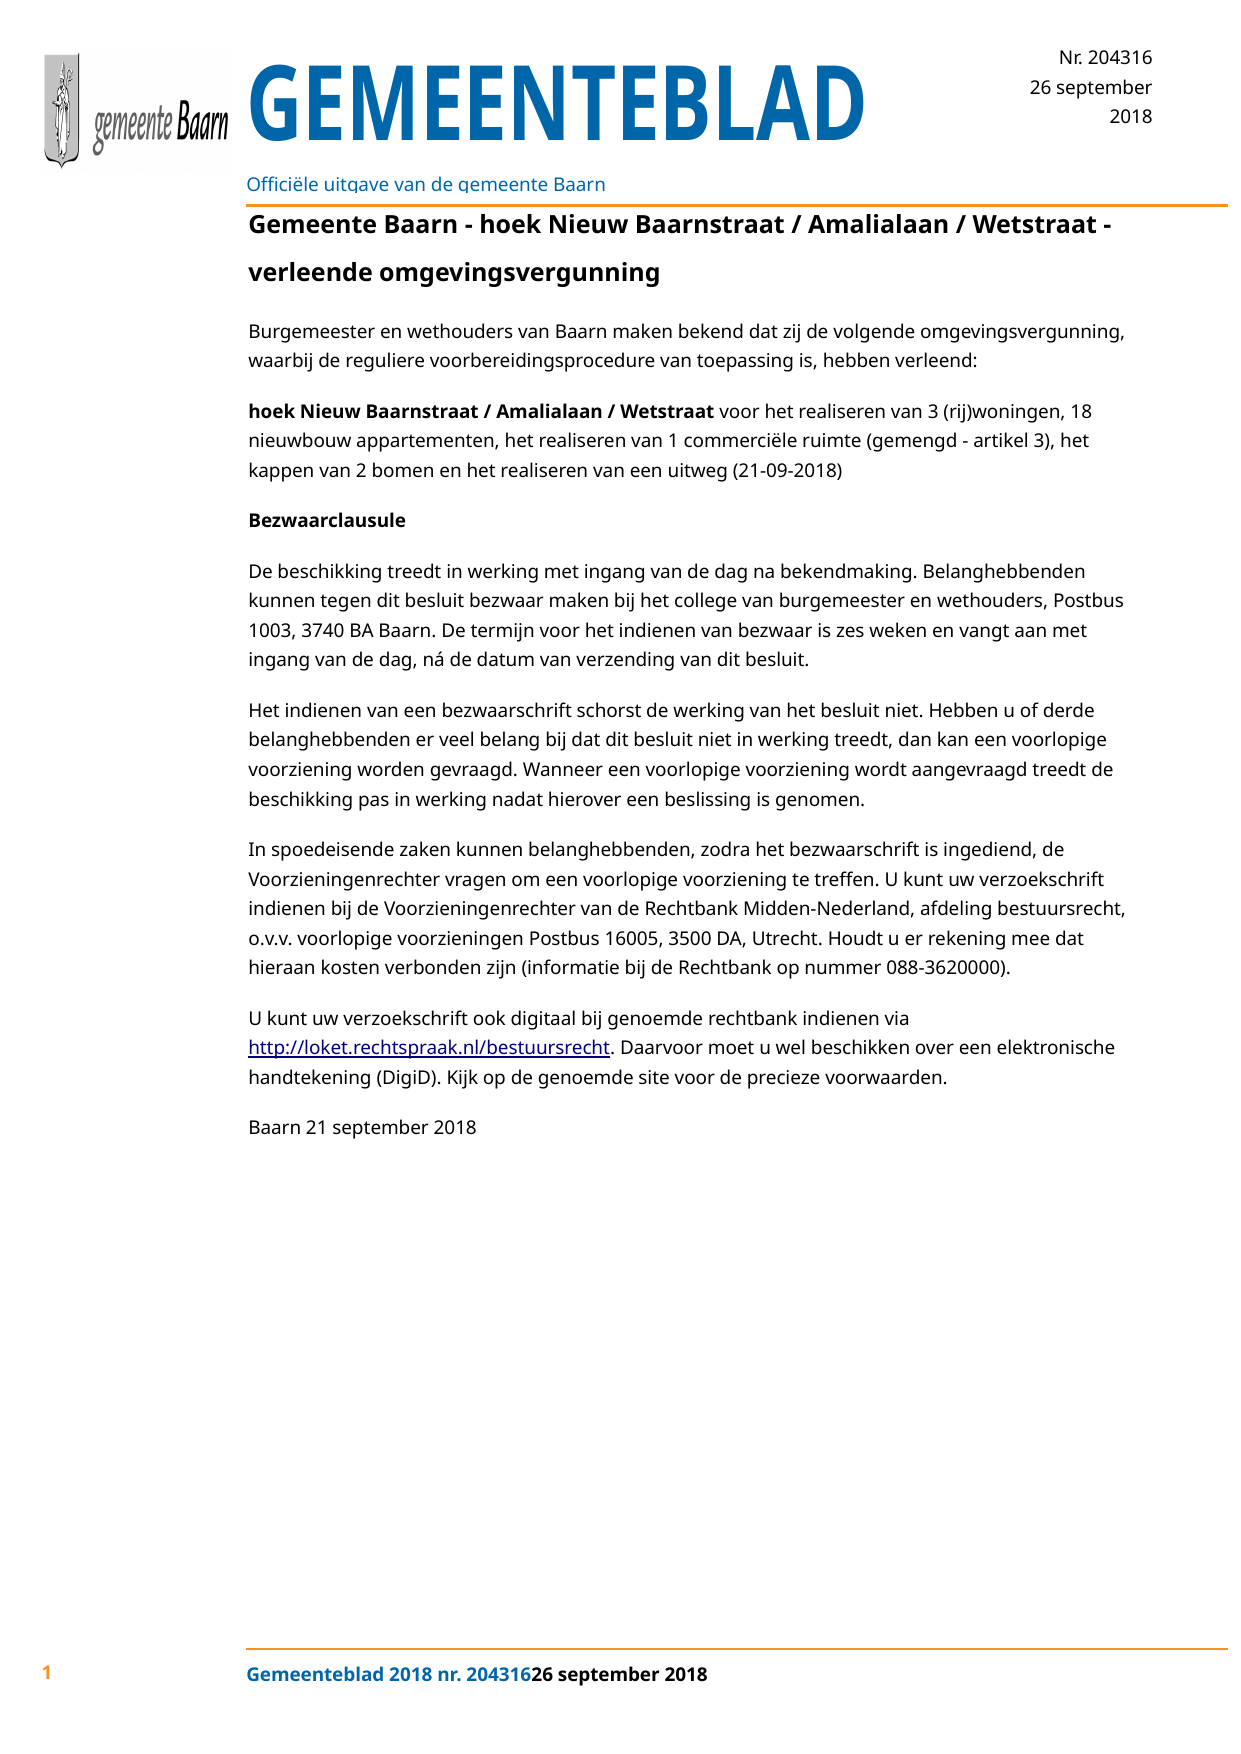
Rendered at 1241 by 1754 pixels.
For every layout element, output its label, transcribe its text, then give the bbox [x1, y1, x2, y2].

text U kunt uw verzoekschrift ook digitaal bij genoemde rechtbank indienen via http://loket.rechtspraak.nl/bestuursrecht. Daarvoor moet u wel beschikken over een elektronische handtekening (DigiD). Kijk op de genoemde site voor de precieze voorwaarden. [248, 1005, 1152, 1090]
text Burgemeester en wethouders van Baarn maken bekend dat zij de volgende omgevingsvergunning, waarbij de reguliere voorbereidingsprocedure van toepassing is, hebben verleend: [248, 318, 1152, 373]
text De beschikking treedt in werking met ingang van de dag na bekendmaking. Belanghebbenden kunnen tegen dit besluit bezwaar maken bij het college van burgemeester en wethouders, Postbus 1003, 3740 BA Baarn. De termijn voor het indienen van bezwaar is zes weken en vangt aan met ingang van de dag, ná de datum van verzending van dit besluit. [248, 558, 1152, 672]
text In spoedeisende zaken kunnen belanghebbenden, zodra het bezwaarschrift is ingediend, de Voorzieningenrechter vragen om een voorlopige voorziening te treffen. U kunt uw verzoekschrift indienen bij de Voorzieningenrechter van de Rechtbank Midden-Nederland, afdeling bestuursrecht, o.v.v. voorlopige voorzieningen Postbus 16005, 3500 DA, Utrecht. Houdt u er rekening mee dat hieraan kosten verbonden zijn (informatie bij de Rechtbank op nummer 088-3620000). [248, 836, 1152, 980]
text Gemeente Baarn - hoek Nieuw Baarnstraat / Amalialaan / Wetstraat - verleende omgevingsvergunning [248, 207, 1152, 288]
text Het indienen van een bezwaarschrift schorst de werking van het besluit niet. Hebben u of derde belanghebbenden er veel belang bij dat dit besluit niet in werking treedt, dan kan een voorlopige voorziening worden gevraagd. Wanneer een voorlopige voorziening wordt aangevraagd treedt de beschikking pas in werking nadat hierover een beslissing is genomen. [248, 697, 1152, 812]
picture [41, 47, 231, 172]
text Bezwaarclausule [248, 507, 1152, 533]
text hoek Nieuw Baarnstraat / Amalialaan / Wetstraat voor het realiseren van 3 (rij)woningen, 18 nieuwbouw appartementen, het realiseren van 1 commerciële ruimte (gemengd - artikel 3), het kappen van 2 bomen en het realiseren van een uitweg (21-09-2018) [248, 398, 1152, 483]
text Baarn 21 september 2018 [248, 1114, 1152, 1140]
